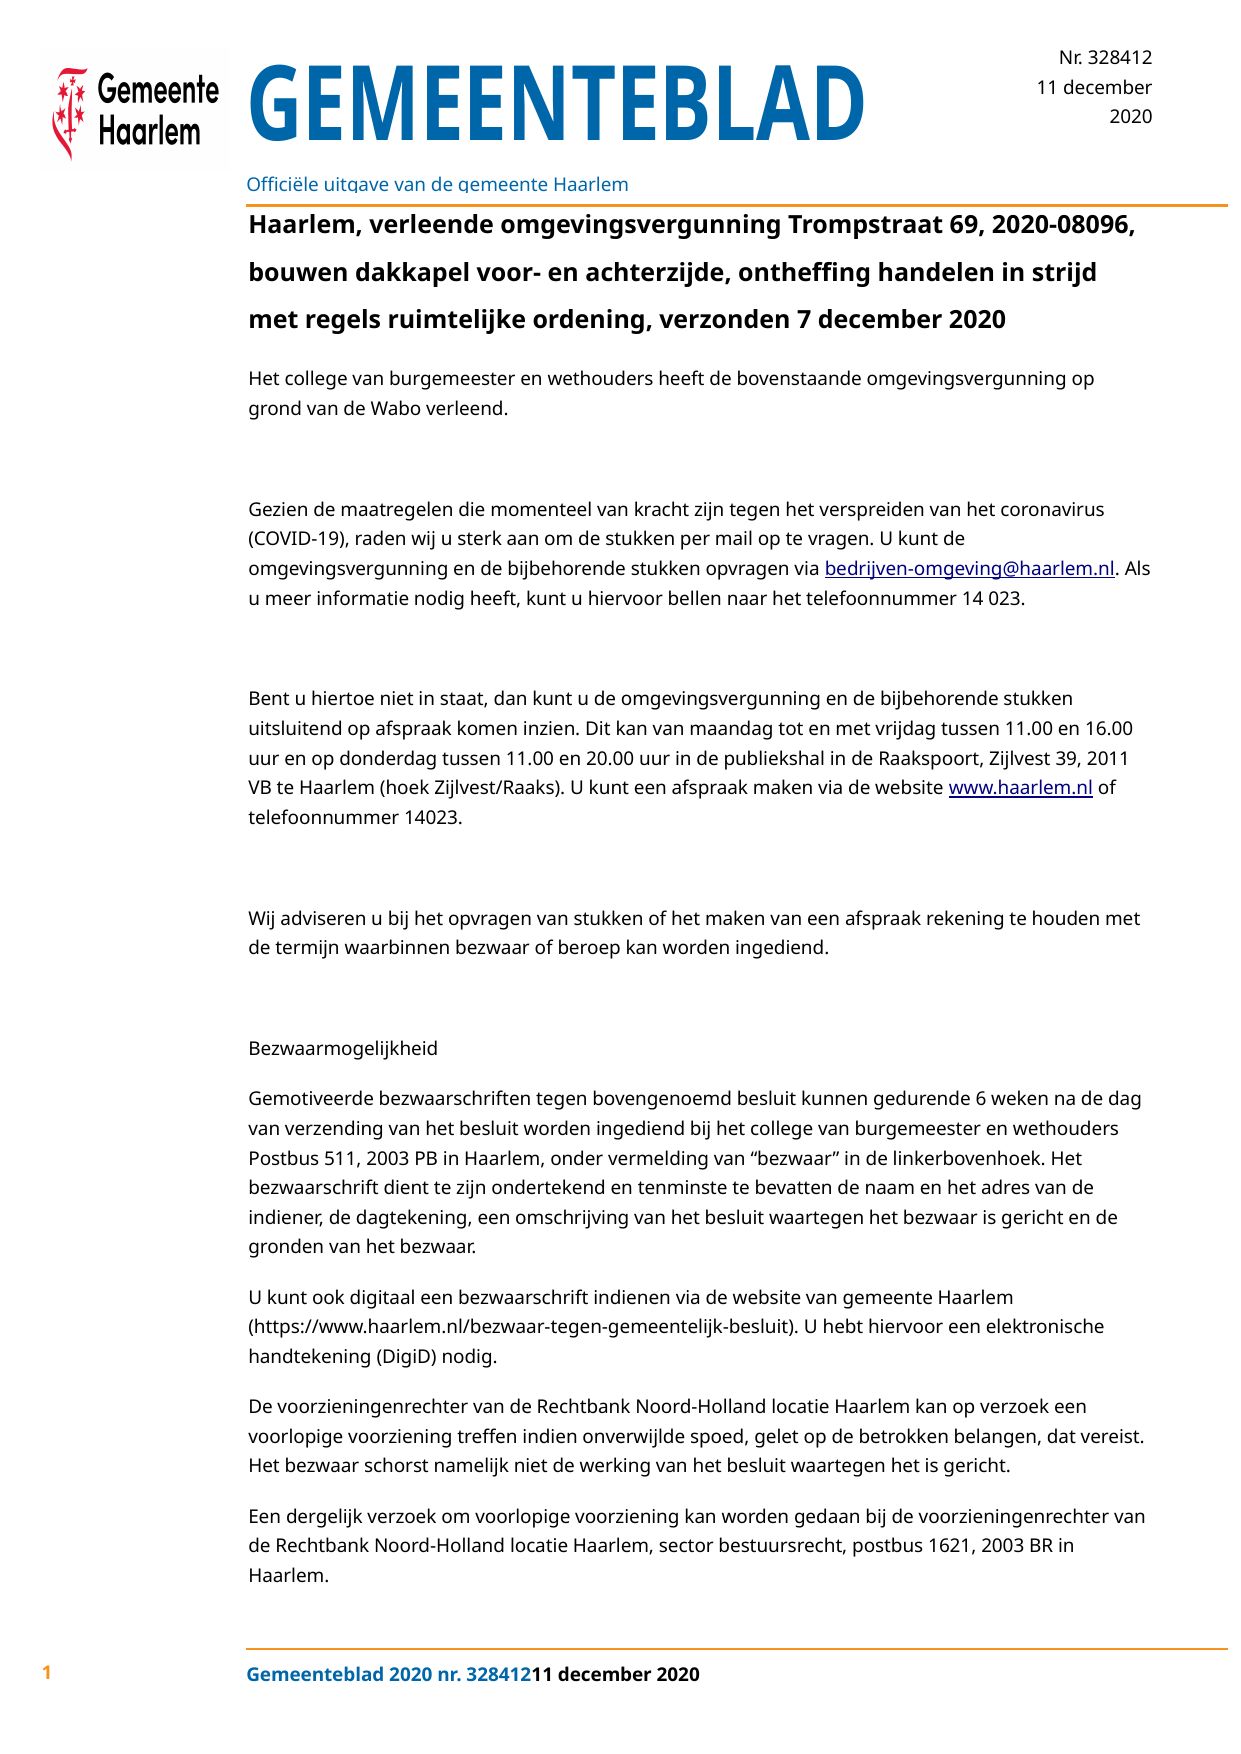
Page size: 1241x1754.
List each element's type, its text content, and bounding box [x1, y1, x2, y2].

text Bent u hiertoe niet in staat, dan kunt u de omgevingsvergunning en de bijbehorende stukken uitsluitend op afspraak komen inzien. Dit kan van maandag tot en met vrijdag tussen 11.00 en 16.00 uur en op donderdag tussen 11.00 en 20.00 uur in de publiekshal in de Raakspoort, Zijlvest 39, 2011 VB te Haarlem (hoek Zijlvest/Raaks). U kunt een afspraak maken via de website www.haarlem.nl of telefoonnummer 14023. [248, 686, 1152, 829]
text De voorzieningenrechter van de Rechtbank Noord-Holland locatie Haarlem kan op verzoek een voorlopige voorziening treffen indien onverwijlde spoed, gelet op de betrokken belangen, dat vereist. Het bezwaar schorst namelijk niet de werking van het besluit waartegen het is gericht. [248, 1393, 1152, 1478]
text Gemotiveerde bezwaarschriften tegen bovengenoemd besluit kunnen gedurende 6 weken na de dag van verzending van het besluit worden ingediend bij het college van burgemeester en wethouders Postbus 511, 2003 PB in Haarlem, onder vermelding van “bezwaar” in de linkerbovenhoek. Het bezwaarschrift dient te zijn ondertekend en tenminste te bevatten de naam en het adres van de indiener, de dagtekening, een omschrijving van het besluit waartegen het bezwaar is gericht en de gronden van het bezwaar. [248, 1086, 1152, 1259]
text Wij adviseren u bij het opvragen van stukken of het maken van een afspraak rekening te houden met de termijn waarbinnen bezwaar of beroep kan worden ingediend. [248, 905, 1152, 960]
text Gezien de maatregelen die momenteel van kracht zijn tegen het verspreiden van het coronavirus (COVID-19), raden wij u sterk aan om de stukken per mail op te vragen. U kunt de omgevingsvergunning en de bijbehorende stukken opvragen via bedrijven-omgeving@haarlem.nl. Als u meer informatie nodig heeft, kunt u hiervoor bellen naar het telefoonnummer 14 023. [248, 496, 1152, 610]
text Een dergelijk verzoek om voorlopige voorziening kan worden gedaan bij de voorzieningenrechter van de Rechtbank Noord-Holland locatie Haarlem, sector bestuursrecht, postbus 1621, 2003 BR in Haarlem. [248, 1503, 1152, 1588]
text U kunt ook digitaal een bezwaarschrift indienen via de website van gemeente Haarlem (https://www.haarlem.nl/bezwaar-tegen-gemeentelijk-besluit). U hebt hiervoor een elektronische handtekening (DigiD) nodig. [248, 1284, 1152, 1369]
text Haarlem, verleende omgevingsvergunning Trompstraat 69, 2020-08096, bouwen dakkapel voor- en achterzijde, ontheffing handelen in strijd met regels ruimtelijke ordening, verzonden 7 december 2020 [248, 207, 1152, 336]
text Het college van burgemeester en wethouders heeft de bovenstaande omgevingsvergunning op grond van de Wabo verleend. [248, 366, 1152, 421]
picture [41, 47, 231, 172]
text Bezwaarmogelijkheid [248, 1035, 1152, 1061]
